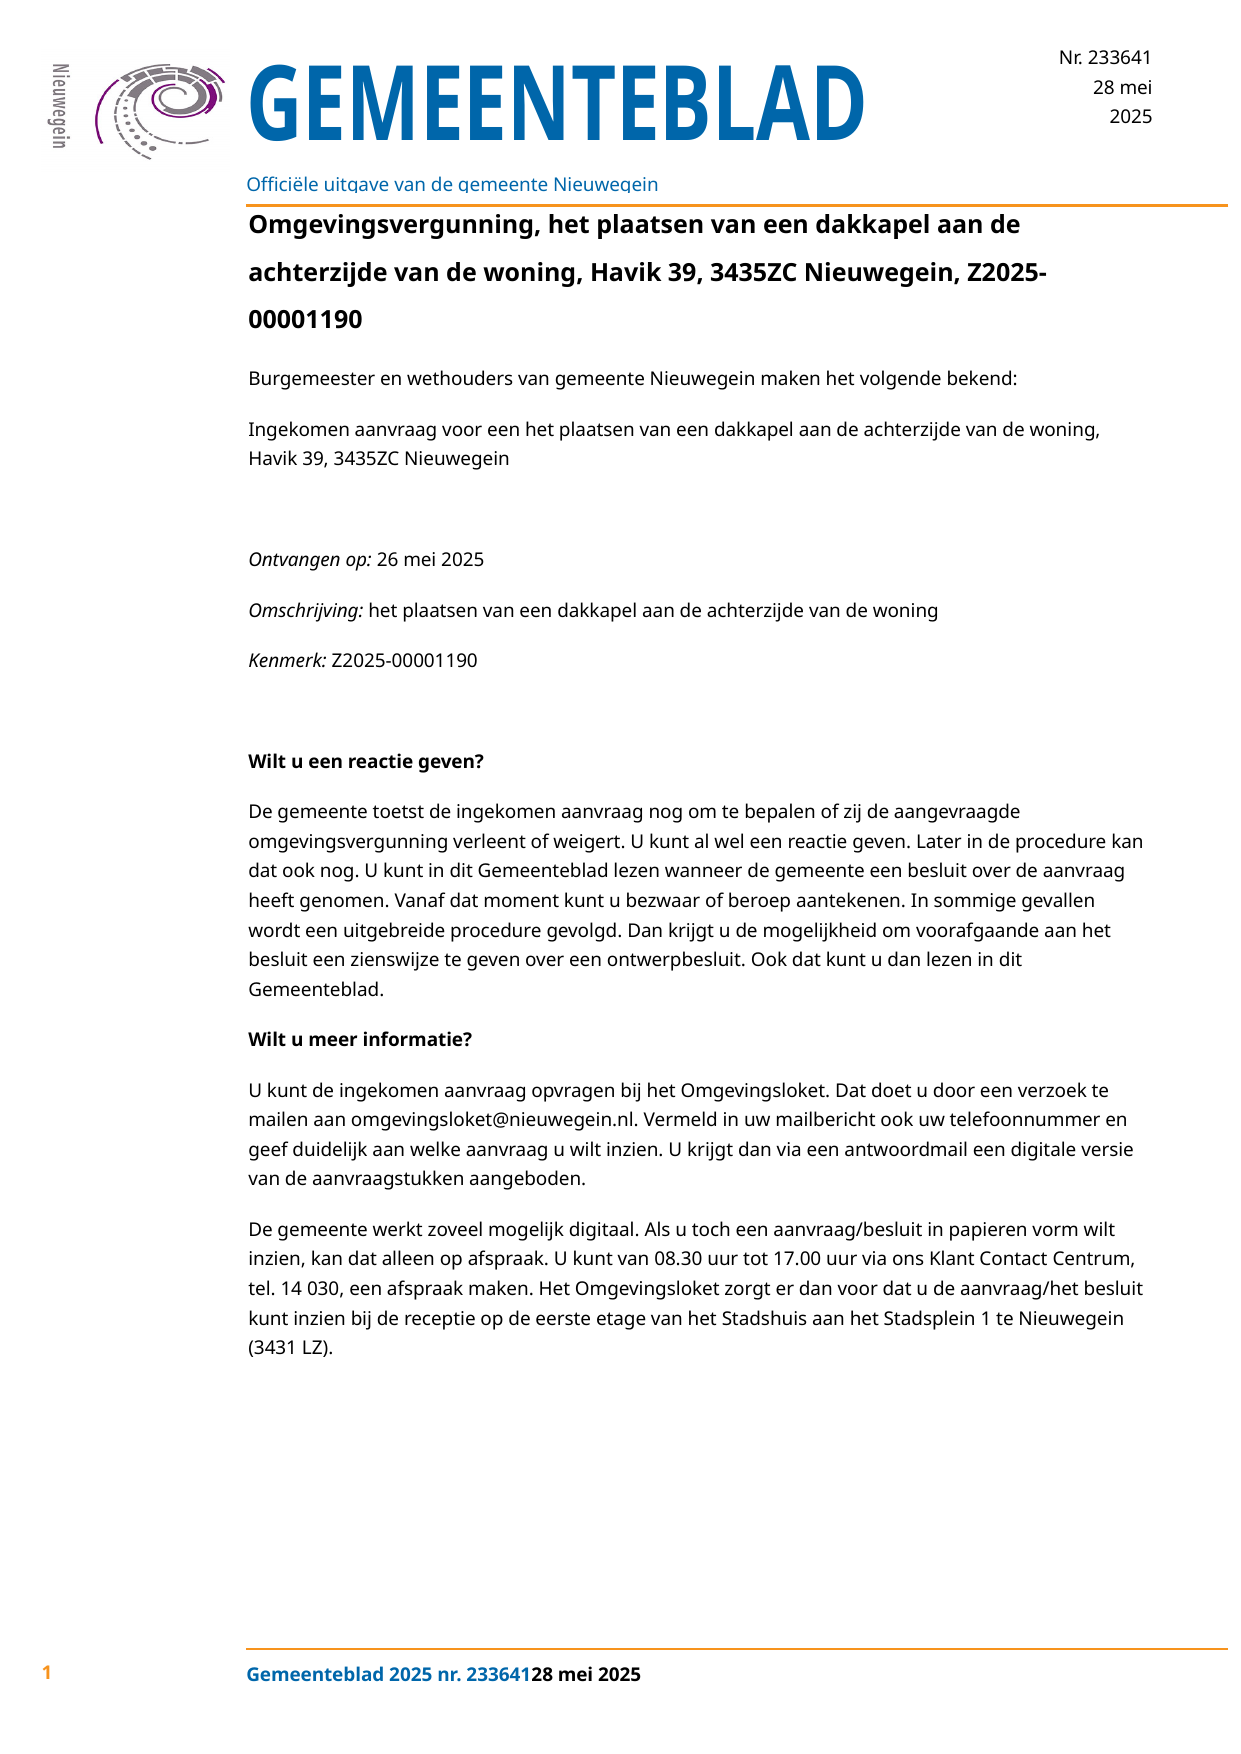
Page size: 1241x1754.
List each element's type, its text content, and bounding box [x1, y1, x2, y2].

text Omschrijving: het plaatsen van een dakkapel aan de achterzijde van de woning [248, 597, 1152, 622]
text Burgemeester en wethouders van gemeente Nieuwegein maken het volgende bekend: [248, 366, 1152, 391]
text De gemeente werkt zoveel mogelijk digitaal. Als u toch een aanvraag/besluit in papieren vorm wilt inzien, kan dat alleen op afspraak. U kunt van 08.30 uur tot 17.00 uur via ons Klant Contact Centrum, tel. 14 030, een afspraak maken. Het Omgevingsloket zorgt er dan voor dat u de aanvraag/het besluit kunt inzien bij de receptie op de eerste etage van het Stadshuis aan het Stadsplein 1 te Nieuwegein (3431 LZ). [248, 1216, 1152, 1360]
picture [41, 47, 231, 172]
text Kenmerk: Z2025-00001190 [248, 647, 1152, 673]
text Ingekomen aanvraag voor een het plaatsen van een dakkapel aan de achterzijde van de woning, Havik 39, 3435ZC Nieuwegein [248, 416, 1152, 471]
text U kunt de ingekomen aanvraag opvragen bij het Omgevingsloket. Dat doet u door een verzoek te mailen aan omgevingsloket@nieuwegein.nl. Vermeld in uw mailbericht ook uw telefoonnummer en geef duidelijk aan welke aanvraag u wilt inzien. U krijgt dan via een antwoordmail een digitale versie van de aanvraagstukken aangeboden. [248, 1077, 1152, 1191]
text Ontvangen op: 26 mei 2025 [248, 546, 1152, 572]
text Wilt u een reactie geven? [248, 748, 1152, 774]
text Omgevingsvergunning, het plaatsen van een dakkapel aan de achterzijde van de woning, Havik 39, 3435ZC Nieuwegein, Z2025-00001190 [248, 207, 1152, 336]
text Wilt u meer informatie? [248, 1026, 1152, 1052]
text De gemeente toetst de ingekomen aanvraag nog om te bepalen of zij de aangevraagde omgevingsvergunning verleent of weigert. U kunt al wel een reactie geven. Later in de procedure kan dat ook nog. U kunt in dit Gemeenteblad lezen wanneer de gemeente een besluit over de aanvraag heeft genomen. Vanaf dat moment kunt u bezwaar of beroep aantekenen. In sommige gevallen wordt een uitgebreide procedure gevolgd. Dan krijgt u de mogelijkheid om voorafgaande aan het besluit een zienswijze te geven over een ontwerpbesluit. Ook dat kunt u dan lezen in dit Gemeenteblad. [248, 798, 1152, 1002]
